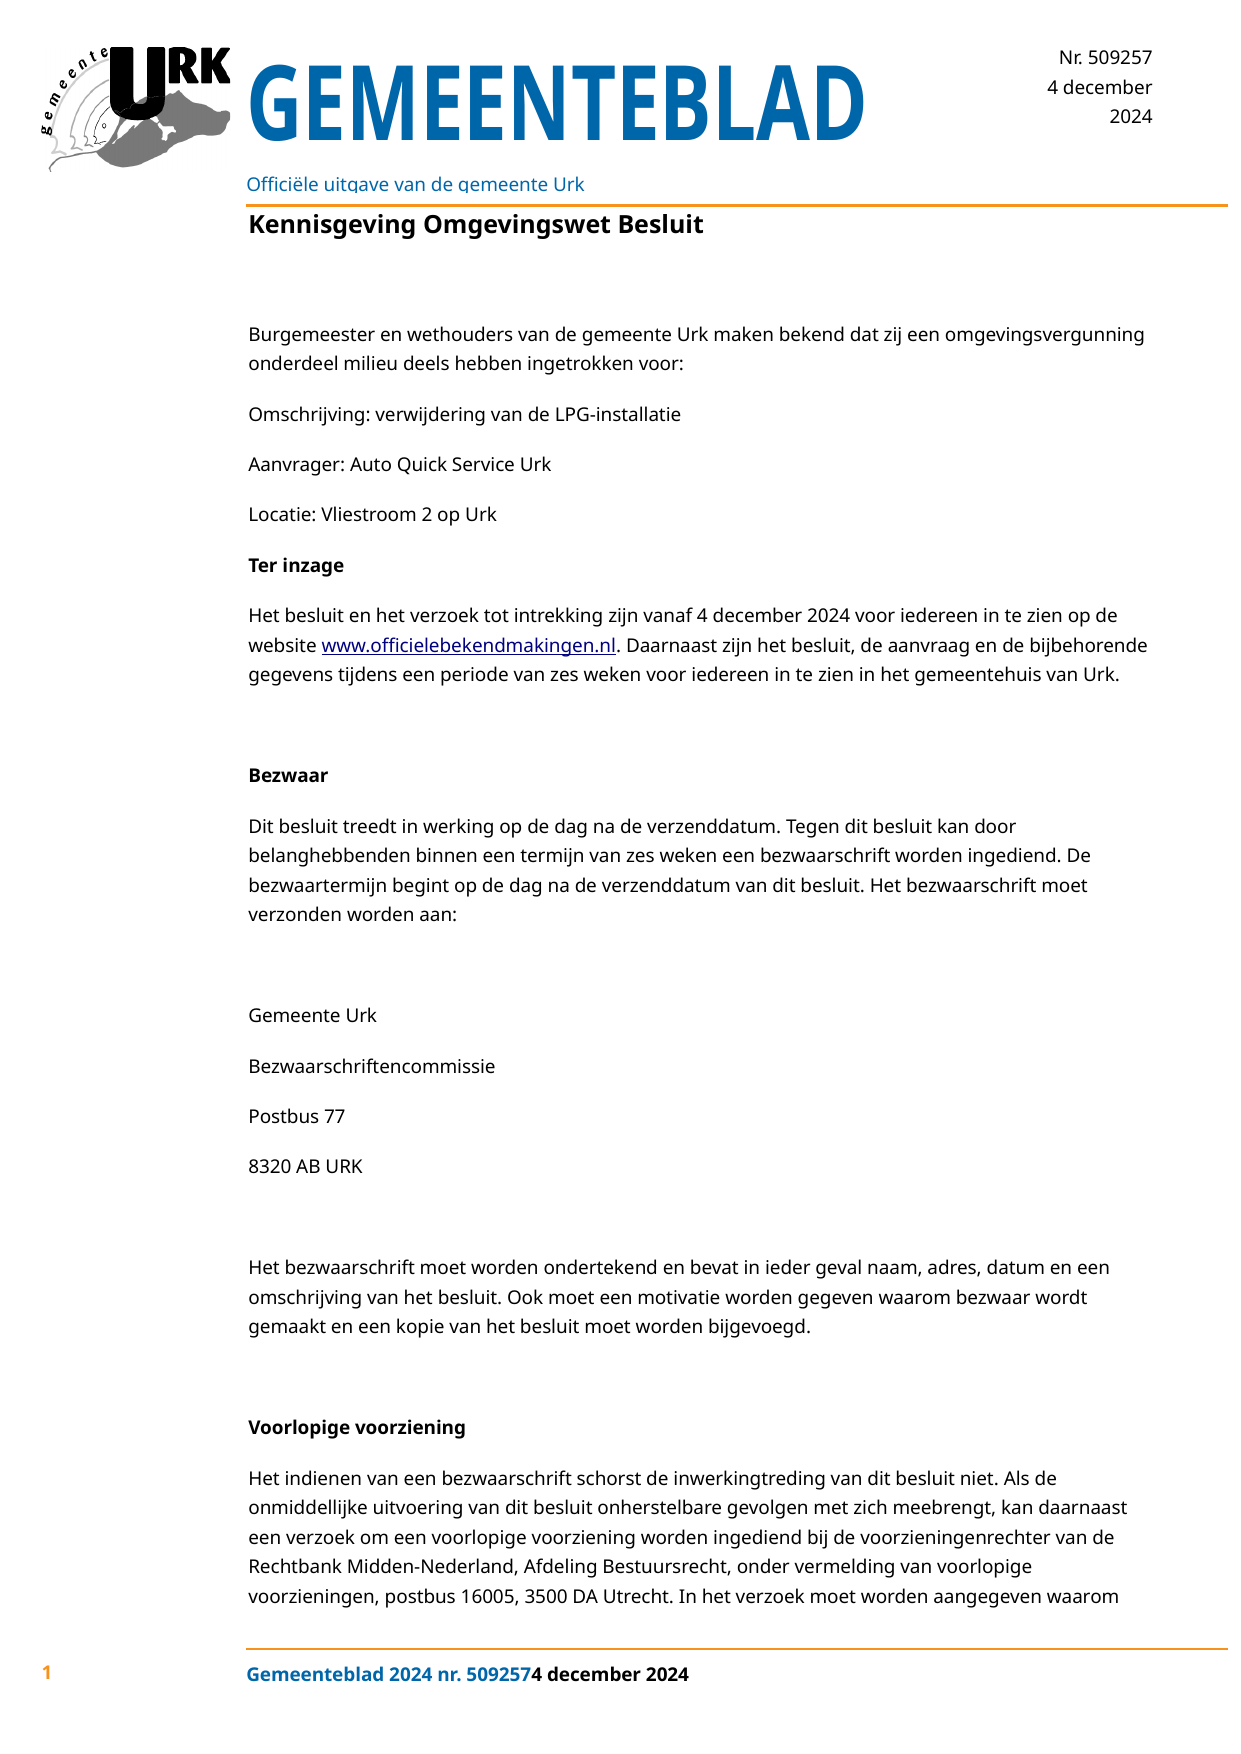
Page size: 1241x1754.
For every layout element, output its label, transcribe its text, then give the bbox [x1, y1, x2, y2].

picture [41, 47, 231, 172]
text Het bezwaarschrift moet worden ondertekend en bevat in ieder geval naam, adres, datum en een omschrijving van het besluit. Ook moet een motivatie worden gegeven waarom bezwaar wordt gemaakt en een kopie van het besluit moet worden bijgevoegd. [248, 1254, 1152, 1339]
text Kennisgeving Omgevingswet Besluit [248, 207, 1152, 241]
text Ter inzage [248, 552, 1152, 578]
text 8320 AB URK [248, 1154, 1152, 1179]
text Het indienen van een bezwaarschrift schorst de inwerkingtreding van dit besluit niet. Als de onmiddellijke uitvoering van dit besluit onherstelbare gevolgen met zich meebrengt, kan daarnaast een verzoek om een voorlopige voorziening worden ingediend bij de voorzieningenrechter van de Rechtbank Midden-Nederland, Afdeling Bestuursrecht, onder vermelding van voorlopige voorzieningen, postbus 16005, 3500 DA Utrecht. In het verzoek moet worden aangegeven waarom [248, 1465, 1152, 1609]
text Bezwaar [248, 762, 1152, 788]
text Dit besluit treedt in werking op de dag na de verzenddatum. Tegen dit besluit kan door belanghebbenden binnen een termijn van zes weken een bezwaarschrift worden ingediend. De bezwaartermijn begint op de dag na de verzenddatum van dit besluit. Het bezwaarschrift moet verzonden worden aan: [248, 813, 1152, 927]
text Omschrijving: verwijdering van de LPG-installatie [248, 401, 1152, 426]
text Aanvrager: Auto Quick Service Urk [248, 451, 1152, 477]
text Postbus 77 [248, 1103, 1152, 1129]
text Bezwaarschriftencommissie [248, 1053, 1152, 1078]
text Locatie: Vliestroom 2 op Urk [248, 502, 1152, 527]
text Het besluit en het verzoek tot intrekking zijn vanaf 4 december 2024 voor iedereen in te zien op de website www.officielebekendmakingen.nl. Daarnaast zijn het besluit, de aanvraag en de bijbehorende gegevens tijdens een periode van zes weken voor iedereen in te zien in het gemeentehuis van Urk. [248, 602, 1152, 687]
text Voorlopige voorziening [248, 1414, 1152, 1440]
text Burgemeester en wethouders van de gemeente Urk maken bekend dat zij een omgevingsvergunning onderdeel milieu deels hebben ingetrokken voor: [248, 321, 1152, 376]
text Gemeente Urk [248, 1002, 1152, 1028]
